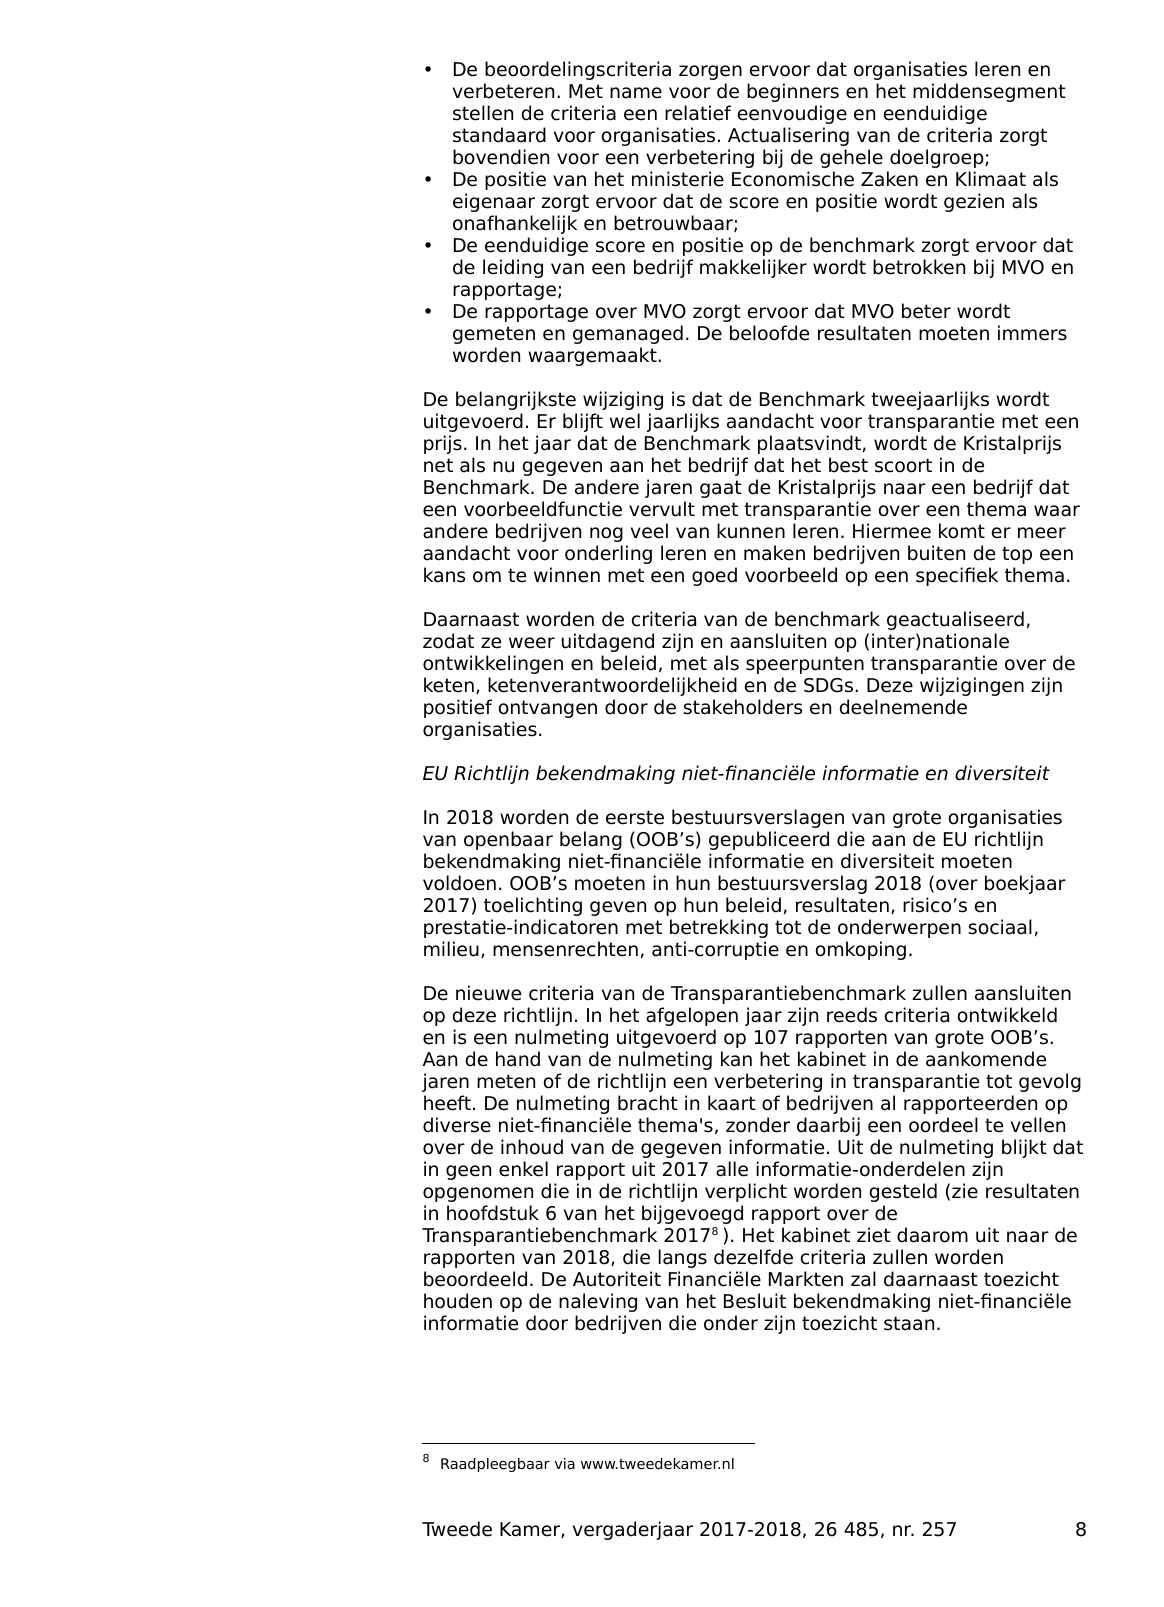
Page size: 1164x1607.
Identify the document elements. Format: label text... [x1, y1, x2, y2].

text Raadpleegbaar via www.tweedekamer.nl [422, 1452, 1087, 1474]
text Daarnaast worden de criteria van de benchmark geactualiseerd, zodat ze weer uitdagend zijn en aansluiten op (inter)nationale ontwikkelingen en beleid, met als speerpunten transparantie over de keten, ketenverantwoordelijkheid en de SDGs. Deze wijzigingen zijn positief ontvangen door de stakeholders en deelnemende organisaties. [422, 609, 1087, 741]
text • De positie van het ministerie Economische Zaken en Klimaat als eigenaar zorgt ervoor dat de score en positie wordt gezien als onafhankelijk en betrouwbaar; [422, 169, 1087, 235]
text In 2018 worden de eerste bestuursverslagen van grote organisaties van openbaar belang (OOB’s) gepubliceerd die aan de EU richtlijn bekendmaking niet-financiële informatie en diversiteit moeten voldoen. OOB’s moeten in hun bestuursverslag 2018 (over boekjaar 2017) toelichting geven op hun beleid, resultaten, risico’s en prestatie-indicatoren met betrekking tot de onderwerpen sociaal, milieu, mensenrechten, anti-corruptie en omkoping. [422, 807, 1087, 961]
text • De eenduidige score en positie op de benchmark zorgt ervoor dat de leiding van een bedrijf makkelijker wordt betrokken bij MVO en rapportage; [422, 235, 1087, 301]
text • De rapportage over MVO zorgt ervoor dat MVO beter wordt gemeten en gemanaged. De beloofde resultaten moeten immers worden waargemaakt. [422, 301, 1087, 367]
text De belangrijkste wijziging is dat de Benchmark tweejaarlijks wordt uitgevoerd. Er blijft wel jaarlijks aandacht voor transparantie met een prijs. In het jaar dat de Benchmark plaatsvindt, wordt de Kristalprijs net als nu gegeven aan het bedrijf dat het best scoort in de Benchmark. De andere jaren gaat de Kristalprijs naar een bedrijf dat een voorbeeldfunctie vervult met transparantie over een thema waar andere bedrijven nog veel van kunnen leren. Hiermee komt er meer aandacht voor onderling leren en maken bedrijven buiten de top een kans om te winnen met een goed voorbeeld op een specifiek thema. [422, 389, 1087, 587]
text • De beoordelingscriteria zorgen ervoor dat organisaties leren en verbeteren. Met name voor de beginners en het middensegment stellen de criteria een relatief eenvoudige en eenduidige standaard voor organisaties. Actualisering van de criteria zorgt bovendien voor een verbetering bij de gehele doelgroep; [422, 59, 1087, 169]
subtitle EU Richtlijn bekendmaking niet-financiële informatie en diversiteit [422, 763, 1087, 785]
text De nieuwe criteria van de Transparantiebenchmark zullen aansluiten op deze richtlijn. In het afgelopen jaar zijn reeds criteria ontwikkeld en is een nulmeting uitgevoerd op 107 rapporten van grote OOB’s. Aan de hand van de nulmeting kan het kabinet in de aankomende jaren meten of de richtlijn een verbetering in transparantie tot gevolg heeft. De nulmeting bracht in kaart of bedrijven al rapporteerden op diverse niet-financiële thema's, zonder daarbij een oordeel te vellen over de inhoud van de gegeven informatie. Uit de nulmeting blijkt dat in geen enkel rapport uit 2017 alle informatie-onderdelen zijn opgenomen die in de richtlijn verplicht worden gesteld (zie resultaten in hoofdstuk 6 van het bijgevoegd rapport over de Transparantiebenchmark 2017). Het kabinet ziet daarom uit naar de rapporten van 2018, die langs dezelfde criteria zullen worden beoordeeld. De Autoriteit Financiële Markten zal daarnaast toezicht houden op de naleving van het Besluit bekendmaking niet-financiële informatie door bedrijven die onder zijn toezicht staan. [422, 983, 1087, 1335]
